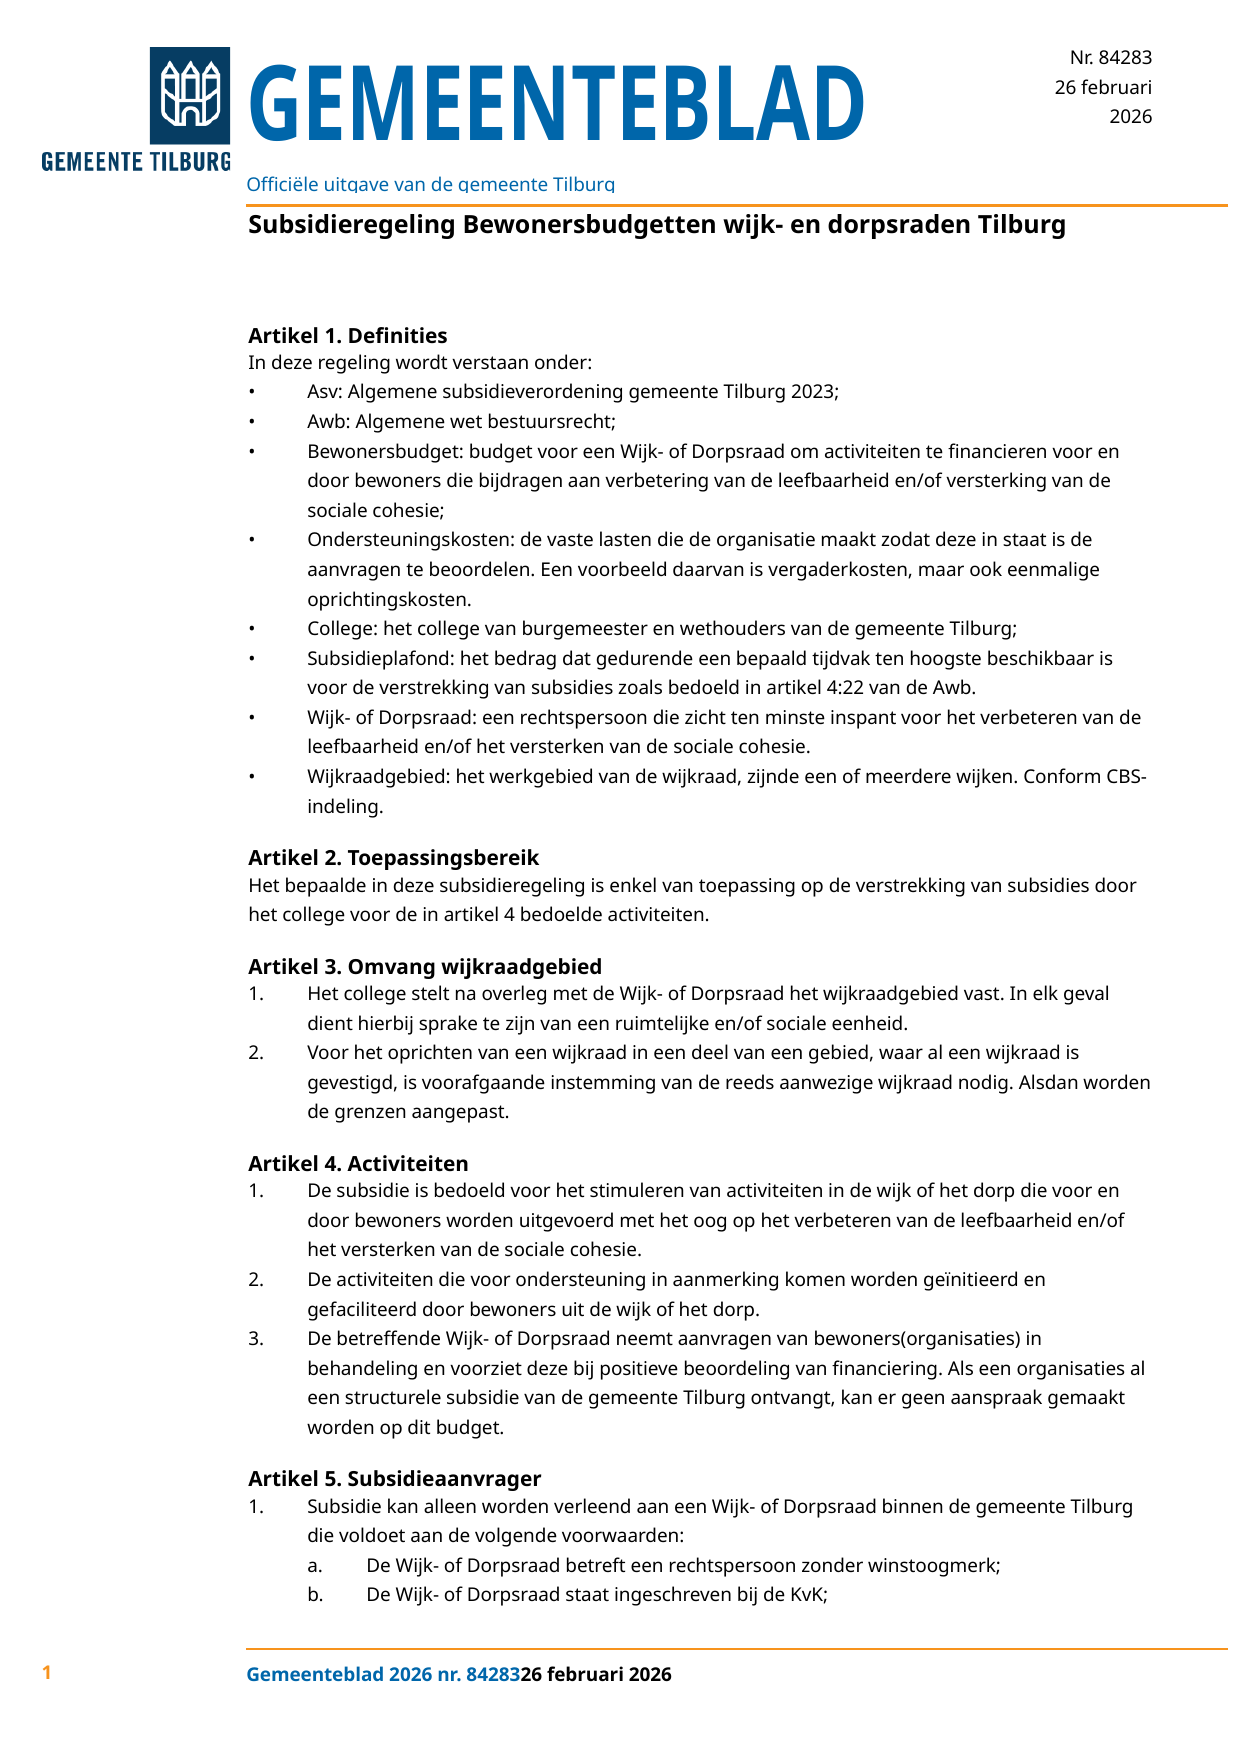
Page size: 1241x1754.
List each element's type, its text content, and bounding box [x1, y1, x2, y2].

text Artikel 1. Definities [248, 321, 1152, 349]
list De subsidie is bedoeld voor het stimuleren van activiteiten in de wijk of het dorp die voor en door bewoners worden uitgevoerd met het oog op het verbeteren van de leefbaarheid en/of het versterken van de sociale cohesie. [248, 1177, 1152, 1262]
list College: het college van burgemeester en wethouders van de gemeente Tilburg; [248, 615, 1152, 641]
list Wijkraadgebied: het werkgebied van de wijkraad, zijnde een of meerdere wijken. Conform CBS-indeling. [248, 763, 1152, 819]
list Asv: Algemene subsidieverordening gemeente Tilburg 2023; [248, 379, 1152, 404]
text In deze regeling wordt verstaan onder: [248, 349, 1152, 375]
list De betreffende Wijk- of Dorpsraad neemt aanvragen van bewoners(organisaties) in behandeling en voorziet deze bij positieve beoordeling van financiering. Als een organisaties al een structurele subsidie van de gemeente Tilburg ontvangt, kan er geen aanspraak gemaakt worden op dit budget. [248, 1325, 1152, 1440]
text Subsidieregeling Bewonersbudgetten wijk- en dorpsraden Tilburg [248, 207, 1152, 241]
list De Wijk- of Dorpsraad betreft een rechtspersoon zonder winstoogmerk; [307, 1552, 1152, 1578]
list De Wijk- of Dorpsraad staat ingeschreven bij de KvK; [307, 1582, 1152, 1607]
list Wijk- of Dorpsraad: een rechtspersoon die zicht ten minste inspant voor het verbeteren van de leefbaarheid en/of het versterken van de sociale cohesie. [248, 704, 1152, 759]
list Ondersteuningskosten: de vaste lasten die de organisatie maakt zodat deze in staat is de aanvragen te beoordelen. Een voorbeeld daarvan is vergaderkosten, maar ook eenmalige oprichtingskosten. [248, 527, 1152, 612]
list Voor het oprichten van een wijkraad in een deel van een gebied, waar al een wijkraad is gevestigd, is voorafgaande instemming van de reeds aanwezige wijkraad nodig. Alsdan worden de grenzen aangepast. [248, 1039, 1152, 1124]
text Artikel 4. Activiteiten [248, 1149, 1152, 1177]
list Awb: Algemene wet bestuursrecht; [248, 408, 1152, 434]
text Het bepaalde in deze subsidieregeling is enkel van toepassing op de verstrekking van subsidies door het college voor de in artikel 4 bedoelde activiteiten. [248, 872, 1152, 927]
picture [41, 47, 231, 172]
list Bewonersbudget: budget voor een Wijk- of Dorpsraad om activiteiten te financieren voor en door bewoners die bijdragen aan verbetering van de leefbaarheid en/of versterking van de sociale cohesie; [248, 438, 1152, 523]
list Subsidie kan alleen worden verleend aan een Wijk- of Dorpsraad binnen de gemeente Tilburg die voldoet aan de volgende voorwaarden: [248, 1493, 1152, 1548]
list De activiteiten die voor ondersteuning in aanmerking komen worden geïnitieerd en gefaciliteerd door bewoners uit de wijk of het dorp. [248, 1266, 1152, 1321]
text Artikel 2. Toepassingsbereik [248, 843, 1152, 872]
list Het college stelt na overleg met de Wijk- of Dorpsraad het wijkraadgebied vast. In elk geval dient hierbij sprake te zijn van een ruimtelijke en/of sociale eenheid. [248, 980, 1152, 1036]
list Subsidieplafond: het bedrag dat gedurende een bepaald tijdvak ten hoogste beschikbaar is voor de verstrekking van subsidies zoals bedoeld in artikel 4:22 van de Awb. [248, 645, 1152, 700]
text Artikel 3. Omvang wijkraadgebied [248, 952, 1152, 980]
text Artikel 5. Subsidieaanvrager [248, 1464, 1152, 1493]
